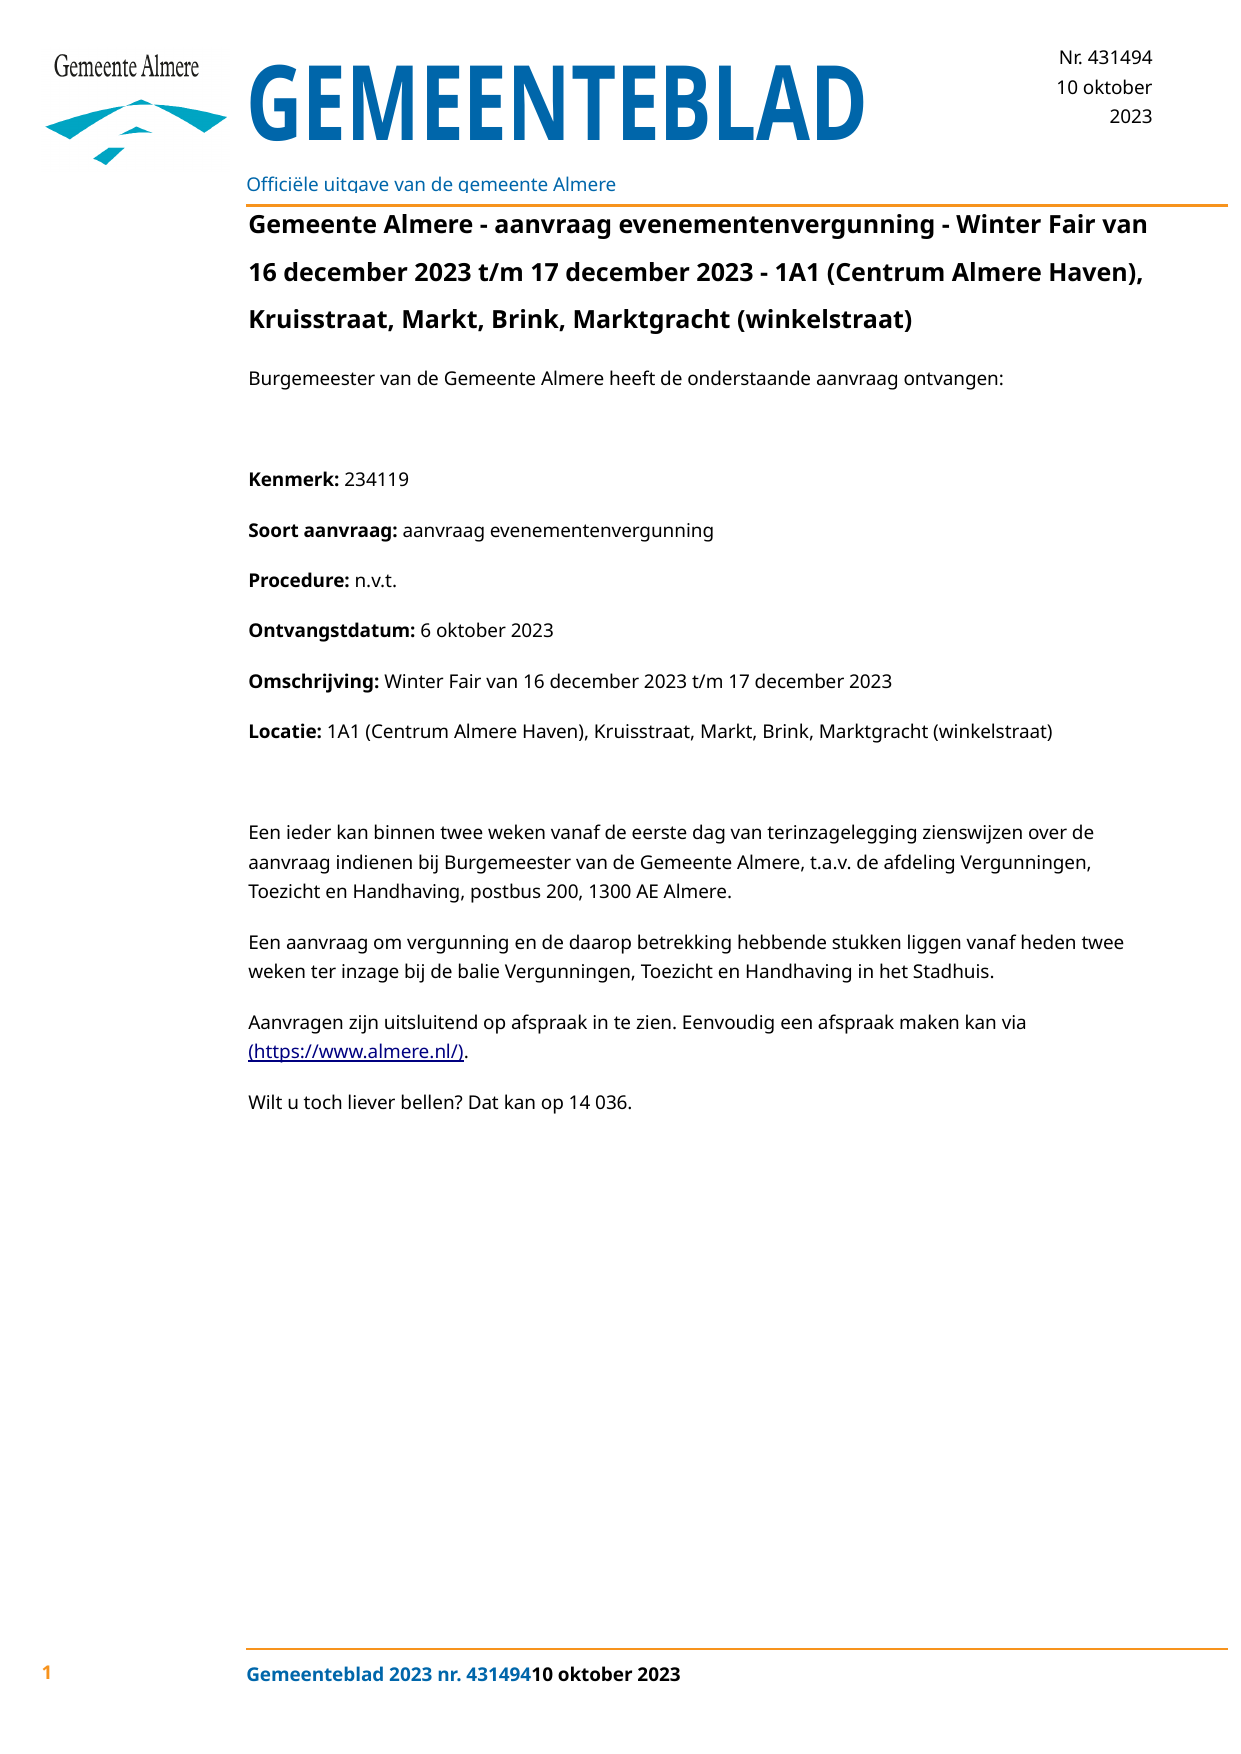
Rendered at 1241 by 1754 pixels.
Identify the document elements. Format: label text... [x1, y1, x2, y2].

text Een aanvraag om vergunning en de daarop betrekking hebbende stukken liggen vanaf heden twee weken ter inzage bij de balie Vergunningen, Toezicht en Handhaving in het Stadhuis. [248, 929, 1152, 984]
text Aanvragen zijn uitsluitend op afspraak in te zien. Eenvoudig een afspraak maken kan via (https://www.almere.nl/). [248, 1009, 1152, 1064]
text Kenmerk: 234119 [248, 466, 1152, 492]
text Wilt u toch liever bellen? Dat kan op 14 036. [248, 1089, 1152, 1114]
text Locatie: 1A1 (Centrum Almere Haven), Kruisstraat, Markt, Brink, Marktgracht (winkelstraat) [248, 718, 1152, 744]
text Omschrijving: Winter Fair van 16 december 2023 t/m 17 december 2023 [248, 668, 1152, 694]
text Gemeente Almere - aanvraag evenementenvergunning - Winter Fair van 16 december 2023 t/m 17 december 2023 - 1A1 (Centrum Almere Haven), Kruisstraat, Markt, Brink, Marktgracht (winkelstraat) [248, 207, 1152, 336]
text Een ieder kan binnen twee weken vanaf de eerste dag van terinzagelegging zienswijzen over de aanvraag indienen bij Burgemeester van de Gemeente Almere, t.a.v. de afdeling Vergunningen, Toezicht en Handhaving, postbus 200, 1300 AE Almere. [248, 819, 1152, 904]
text Burgemeester van de Gemeente Almere heeft de onderstaande aanvraag ontvangen: [248, 366, 1152, 391]
text Ontvangstdatum: 6 oktober 2023 [248, 618, 1152, 643]
text Procedure: n.v.t. [248, 567, 1152, 593]
text Soort aanvraag: aanvraag evenementenvergunning [248, 517, 1152, 542]
picture [41, 47, 231, 172]
